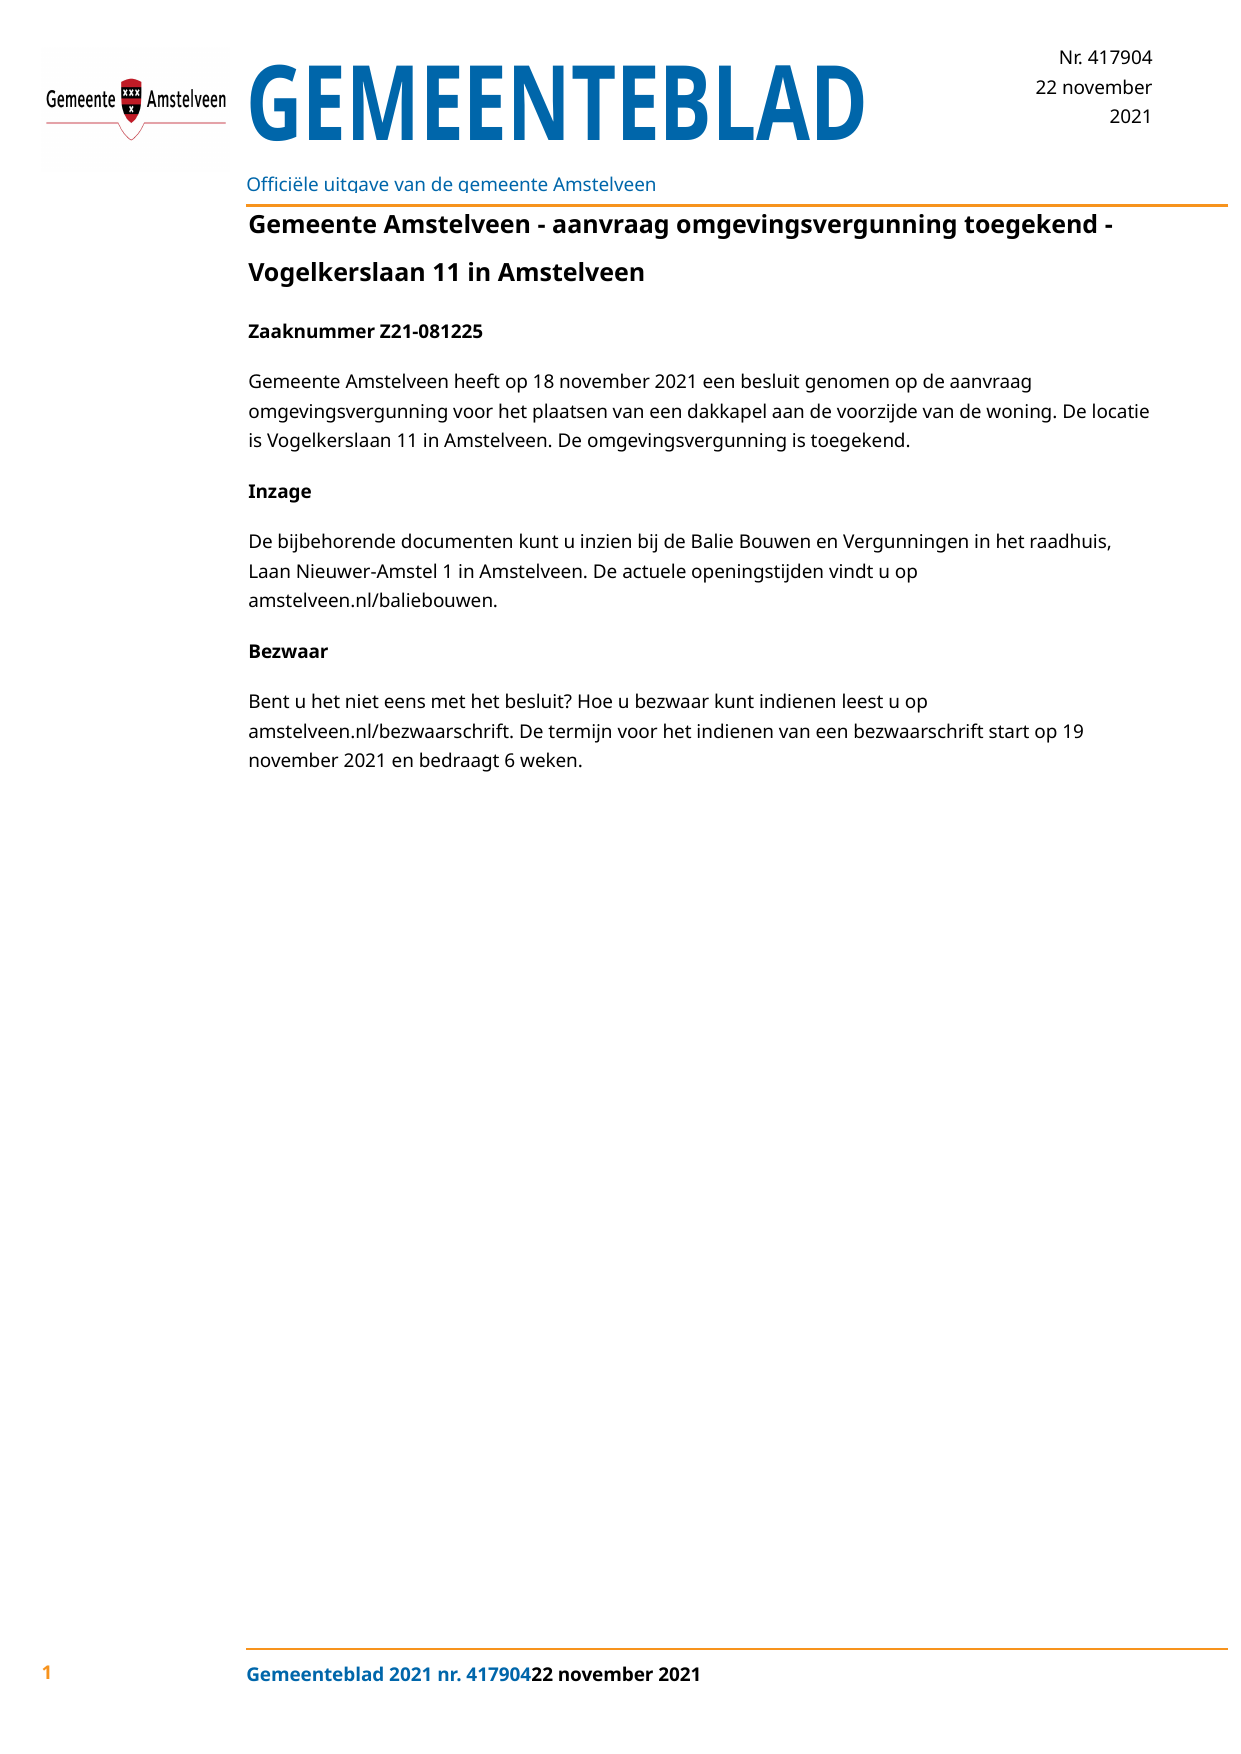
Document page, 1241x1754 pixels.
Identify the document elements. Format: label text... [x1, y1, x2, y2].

picture [41, 47, 231, 172]
text Gemeente Amstelveen - aanvraag omgevingsvergunning toegekend - Vogelkerslaan 11 in Amstelveen [248, 207, 1152, 288]
text Zaaknummer Z21-081225 [248, 318, 1152, 344]
text Bent u het niet eens met het besluit? Hoe u bezwaar kunt indienen leest u op amstelveen.nl/bezwaarschrift. De termijn voor het indienen van een bezwaarschrift start op 19 november 2021 en bedraagt 6 weken. [248, 688, 1152, 773]
text De bijbehorende documenten kunt u inzien bij de Balie Bouwen en Vergunningen in het raadhuis, Laan Nieuwer-Amstel 1 in Amstelveen. De actuele openingstijden vindt u op amstelveen.nl/baliebouwen. [248, 528, 1152, 613]
text Gemeente Amstelveen heeft op 18 november 2021 een besluit genomen op de aanvraag omgevingsvergunning voor het plaatsen van een dakkapel aan de voorzijde van de woning. De locatie is Vogelkerslaan 11 in Amstelveen. De omgevingsvergunning is toegekend. [248, 368, 1152, 453]
text Bezwaar [248, 638, 1152, 664]
text Inzage [248, 478, 1152, 504]
